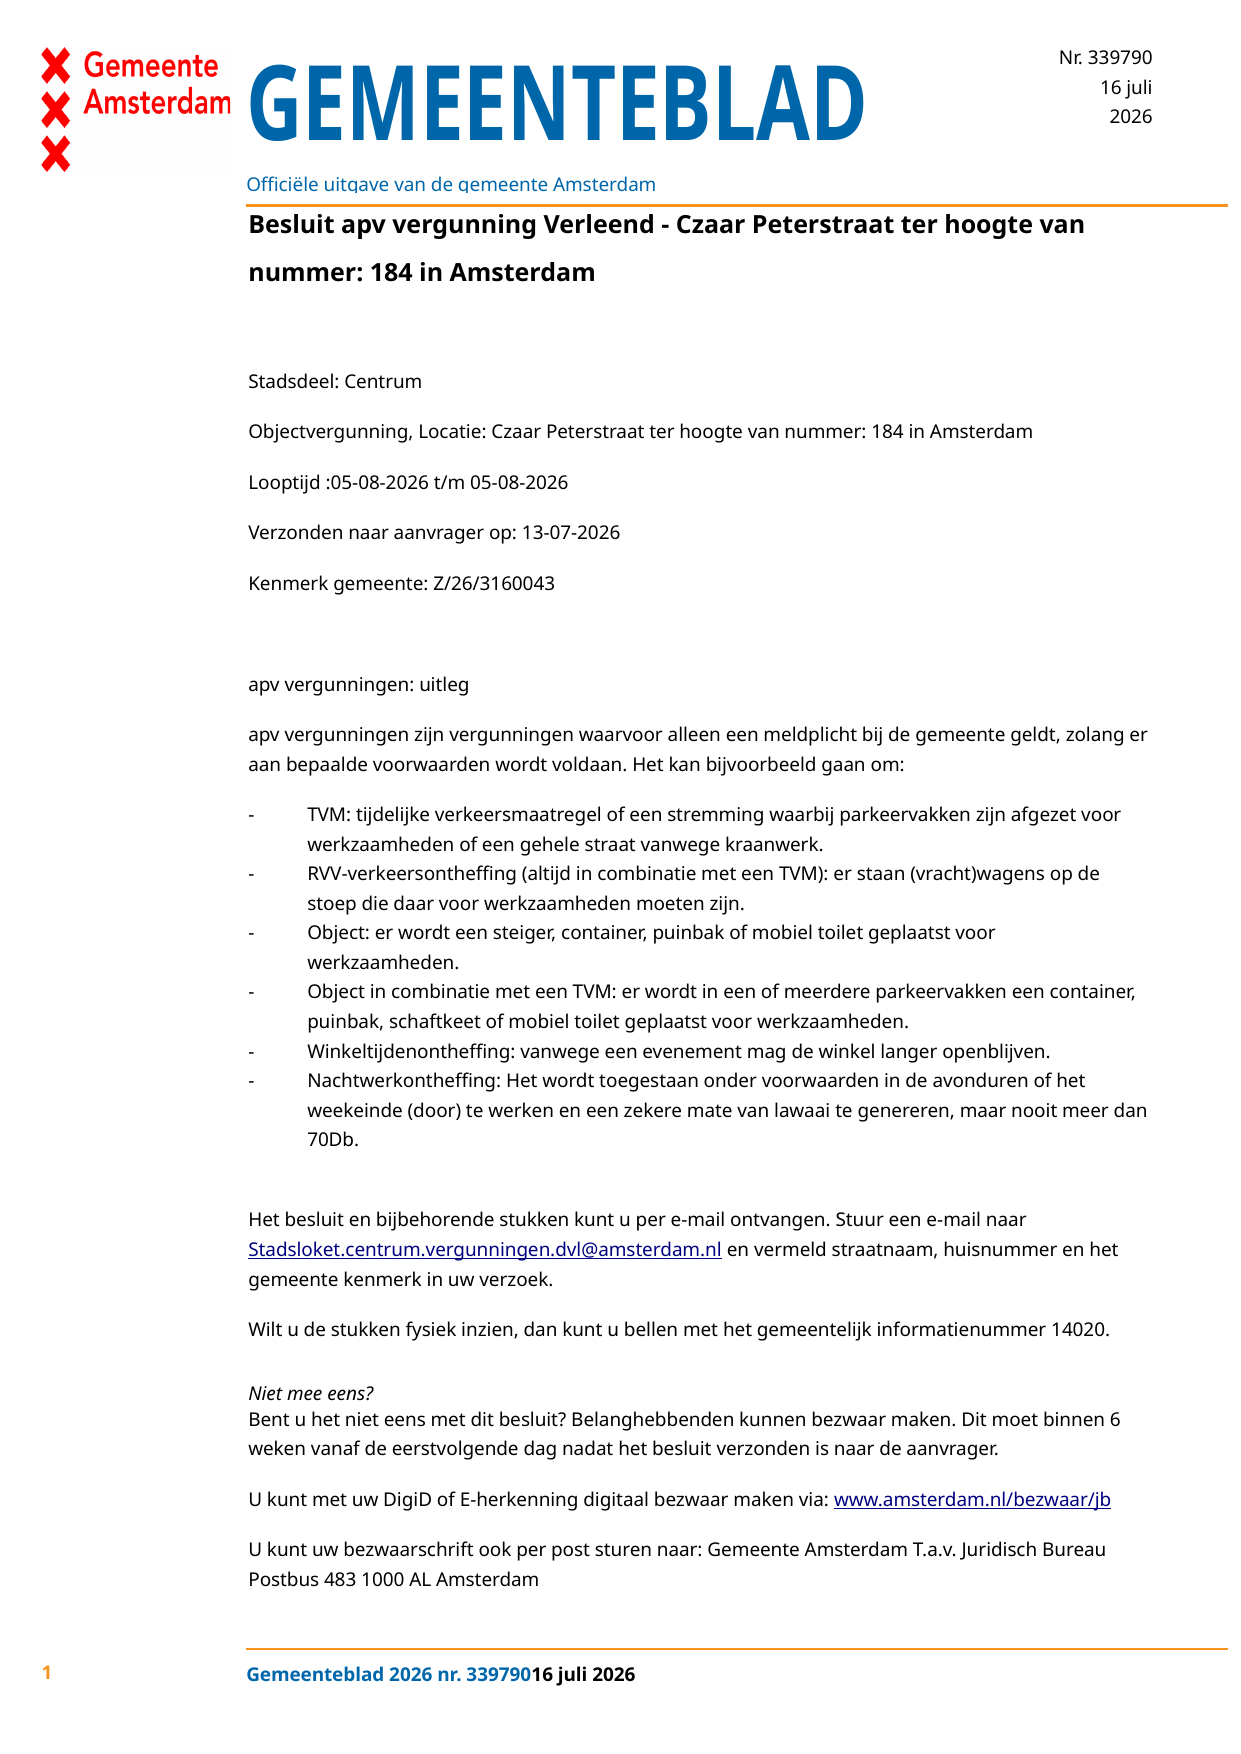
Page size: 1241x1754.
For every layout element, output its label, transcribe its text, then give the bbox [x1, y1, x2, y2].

list Nachtwerkontheffing: Het wordt toegestaan onder voorwaarden in de avonduren of het weekeinde (door) te werken en een zekere mate van lawaai te genereren, maar nooit meer dan 70Db. [248, 1067, 1152, 1152]
text apv vergunningen zijn vergunningen waarvoor alleen een meldplicht bij de gemeente geldt, zolang er aan bepaalde voorwaarden wordt voldaan. Het kan bijvoorbeeld gaan om: [248, 721, 1152, 777]
list Object in combinatie met een TVM: er wordt in een of meerdere parkeervakken een container, puinbak, schaftkeet of mobiel toilet geplaatst voor werkzaamheden. [248, 979, 1152, 1034]
text Verzonden naar aanvrager op: 13-07-2026 [248, 519, 1152, 545]
list RVV-verkeersontheffing (altijd in combinatie met een TVM): er staan (vracht)wagens op de stoep die daar voor werkzaamheden moeten zijn. [248, 860, 1152, 916]
list Object: er wordt een steiger, container, puinbak of mobiel toilet geplaatst voor werkzaamheden. [248, 919, 1152, 975]
list TVM: tijdelijke verkeersmaatregel of een stremming waarbij parkeervakken zijn afgezet voor werkzaamheden of een gehele straat vanwege kraanwerk. [248, 801, 1152, 857]
text Besluit apv vergunning Verleend - Czaar Peterstraat ter hoogte van nummer: 184 in Amsterdam [248, 207, 1152, 288]
picture [41, 47, 231, 172]
text U kunt uw bezwaarschrift ook per post sturen naar: Gemeente Amsterdam T.a.v. Juridisch Bureau Postbus 483 1000 AL Amsterdam [248, 1536, 1152, 1592]
text apv vergunningen: uitleg [248, 671, 1152, 697]
text Het besluit en bijbehorende stukken kunt u per e-mail ontvangen. Stuur een e-mail naar Stadsloket.centrum.vergunningen.dvl@amsterdam.nl en vermeld straatnaam, huisnummer en het gemeente kenmerk in uw verzoek. [248, 1207, 1152, 1292]
text Niet mee eens? [248, 1380, 1152, 1406]
text Objectvergunning, Locatie: Czaar Peterstraat ter hoogte van nummer: 184 in Amsterdam [248, 419, 1152, 444]
text U kunt met uw DigiD of E-herkenning digitaal bezwaar maken via: www.amsterdam.nl/bezwaar/jb [248, 1486, 1152, 1512]
text Kenmerk gemeente: Z/26/3160043 [248, 570, 1152, 596]
text Stadsdeel: Centrum [248, 368, 1152, 394]
text Bent u het niet eens met dit besluit? Belanghebbenden kunnen bezwaar maken. Dit moet binnen 6 weken vanaf de eerstvolgende dag nadat het besluit verzonden is naar de aanvrager. [248, 1406, 1152, 1461]
text Looptijd :05-08-2026 t/m 05-08-2026 [248, 469, 1152, 495]
text Wilt u de stukken fysiek inzien, dan kunt u bellen met het gemeentelijk informatienummer 14020. [248, 1316, 1152, 1342]
list Winkeltijdenontheffing: vanwege een evenement mag de winkel langer openblijven. [248, 1038, 1152, 1064]
